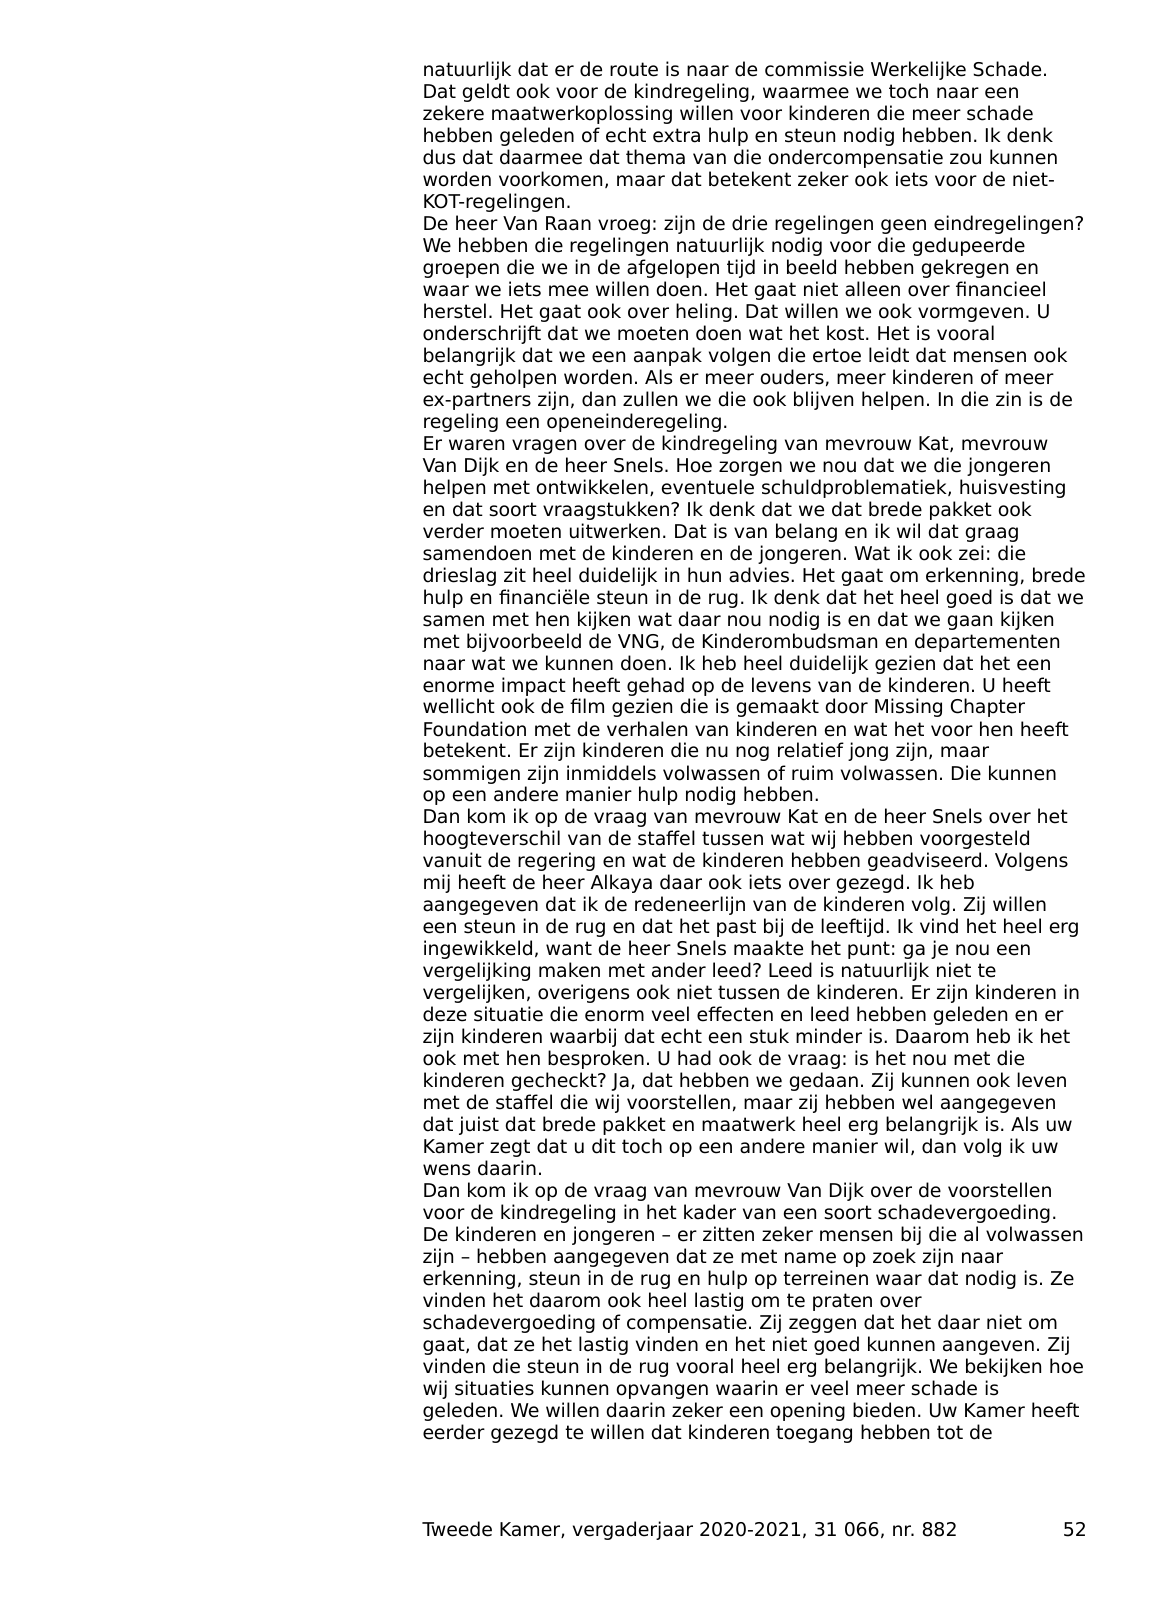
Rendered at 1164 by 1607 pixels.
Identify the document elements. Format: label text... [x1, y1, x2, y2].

text Dan kom ik op de vraag van mevrouw Van Dijk over de voorstellen voor de kindregeling in het kader van een soort schadevergoeding. De kinderen en jongeren – er zitten zeker mensen bij die al volwassen zijn – hebben aangegeven dat ze met name op zoek zijn naar erkenning, steun in de rug en hulp op terreinen waar dat nodig is. Ze vinden het daarom ook heel lastig om te praten over schadevergoeding of compensatie. Zij zeggen dat het daar niet om gaat, dat ze het lastig vinden en het niet goed kunnen aangeven. Zij vinden die steun in de rug vooral heel erg belangrijk. We bekijken hoe wij situaties kunnen opvangen waarin er veel meer schade is geleden. We willen daarin zeker een opening bieden. Uw Kamer heeft eerder gezegd te willen dat kinderen toegang hebben tot de [422, 1180, 1087, 1444]
text De heer Van Raan vroeg: zijn de drie regelingen geen eindregelingen? We hebben die regelingen natuurlijk nodig voor die gedupeerde groepen die we in de afgelopen tijd in beeld hebben gekregen en waar we iets mee willen doen. Het gaat niet alleen over financieel herstel. Het gaat ook over heling. Dat willen we ook vormgeven. U onderschrijft dat we moeten doen wat het kost. Het is vooral belangrijk dat we een aanpak volgen die ertoe leidt dat mensen ook echt geholpen worden. Als er meer ouders, meer kinderen of meer ex-partners zijn, dan zullen we die ook blijven helpen. In die zin is de regeling een openeinderegeling. [422, 213, 1087, 433]
text Dan kom ik op de vraag van mevrouw Kat en de heer Snels over het hoogteverschil van de staffel tussen wat wij hebben voorgesteld vanuit de regering en wat de kinderen hebben geadviseerd. Volgens mij heeft de heer Alkaya daar ook iets over gezegd. Ik heb aangegeven dat ik de redeneerlijn van de kinderen volg. Zij willen een steun in de rug en dat het past bij de leeftijd. Ik vind het heel erg ingewikkeld, want de heer Snels maakte het punt: ga je nou een vergelijking maken met ander leed? Leed is natuurlijk niet te vergelijken, overigens ook niet tussen de kinderen. Er zijn kinderen in deze situatie die enorm veel effecten en leed hebben geleden en er zijn kinderen waarbij dat echt een stuk minder is. Daarom heb ik het ook met hen besproken. U had ook de vraag: is het nou met die kinderen gecheckt? Ja, dat hebben we gedaan. Zij kunnen ook leven met de staffel die wij voorstellen, maar zij hebben wel aangegeven dat juist dat brede pakket en maatwerk heel erg belangrijk is. Als uw Kamer zegt dat u dit toch op een andere manier wil, dan volg ik uw wens daarin. [422, 806, 1087, 1180]
text natuurlijk dat er de route is naar de commissie Werkelijke Schade. Dat geldt ook voor de kindregeling, waarmee we toch naar een zekere maatwerkoplossing willen voor kinderen die meer schade hebben geleden of echt extra hulp en steun nodig hebben. Ik denk dus dat daarmee dat thema van die ondercompensatie zou kunnen worden voorkomen, maar dat betekent zeker ook iets voor de niet-KOT-regelingen. [422, 59, 1087, 213]
text Er waren vragen over de kindregeling van mevrouw Kat, mevrouw Van Dijk en de heer Snels. Hoe zorgen we nou dat we die jongeren helpen met ontwikkelen, eventuele schuldproblematiek, huisvesting en dat soort vraagstukken? Ik denk dat we dat brede pakket ook verder moeten uitwerken. Dat is van belang en ik wil dat graag samendoen met de kinderen en de jongeren. Wat ik ook zei: die drieslag zit heel duidelijk in hun advies. Het gaat om erkenning, brede hulp en financiële steun in de rug. Ik denk dat het heel goed is dat we samen met hen kijken wat daar nou nodig is en dat we gaan kijken met bijvoorbeeld de VNG, de Kinderombudsman en departementen naar wat we kunnen doen. Ik heb heel duidelijk gezien dat het een enorme impact heeft gehad op de levens van de kinderen. U heeft wellicht ook de film gezien die is gemaakt door Missing Chapter Foundation met de verhalen van kinderen en wat het voor hen heeft betekent. Er zijn kinderen die nu nog relatief jong zijn, maar sommigen zijn inmiddels volwassen of ruim volwassen. Die kunnen op een andere manier hulp nodig hebben. [422, 433, 1087, 806]
